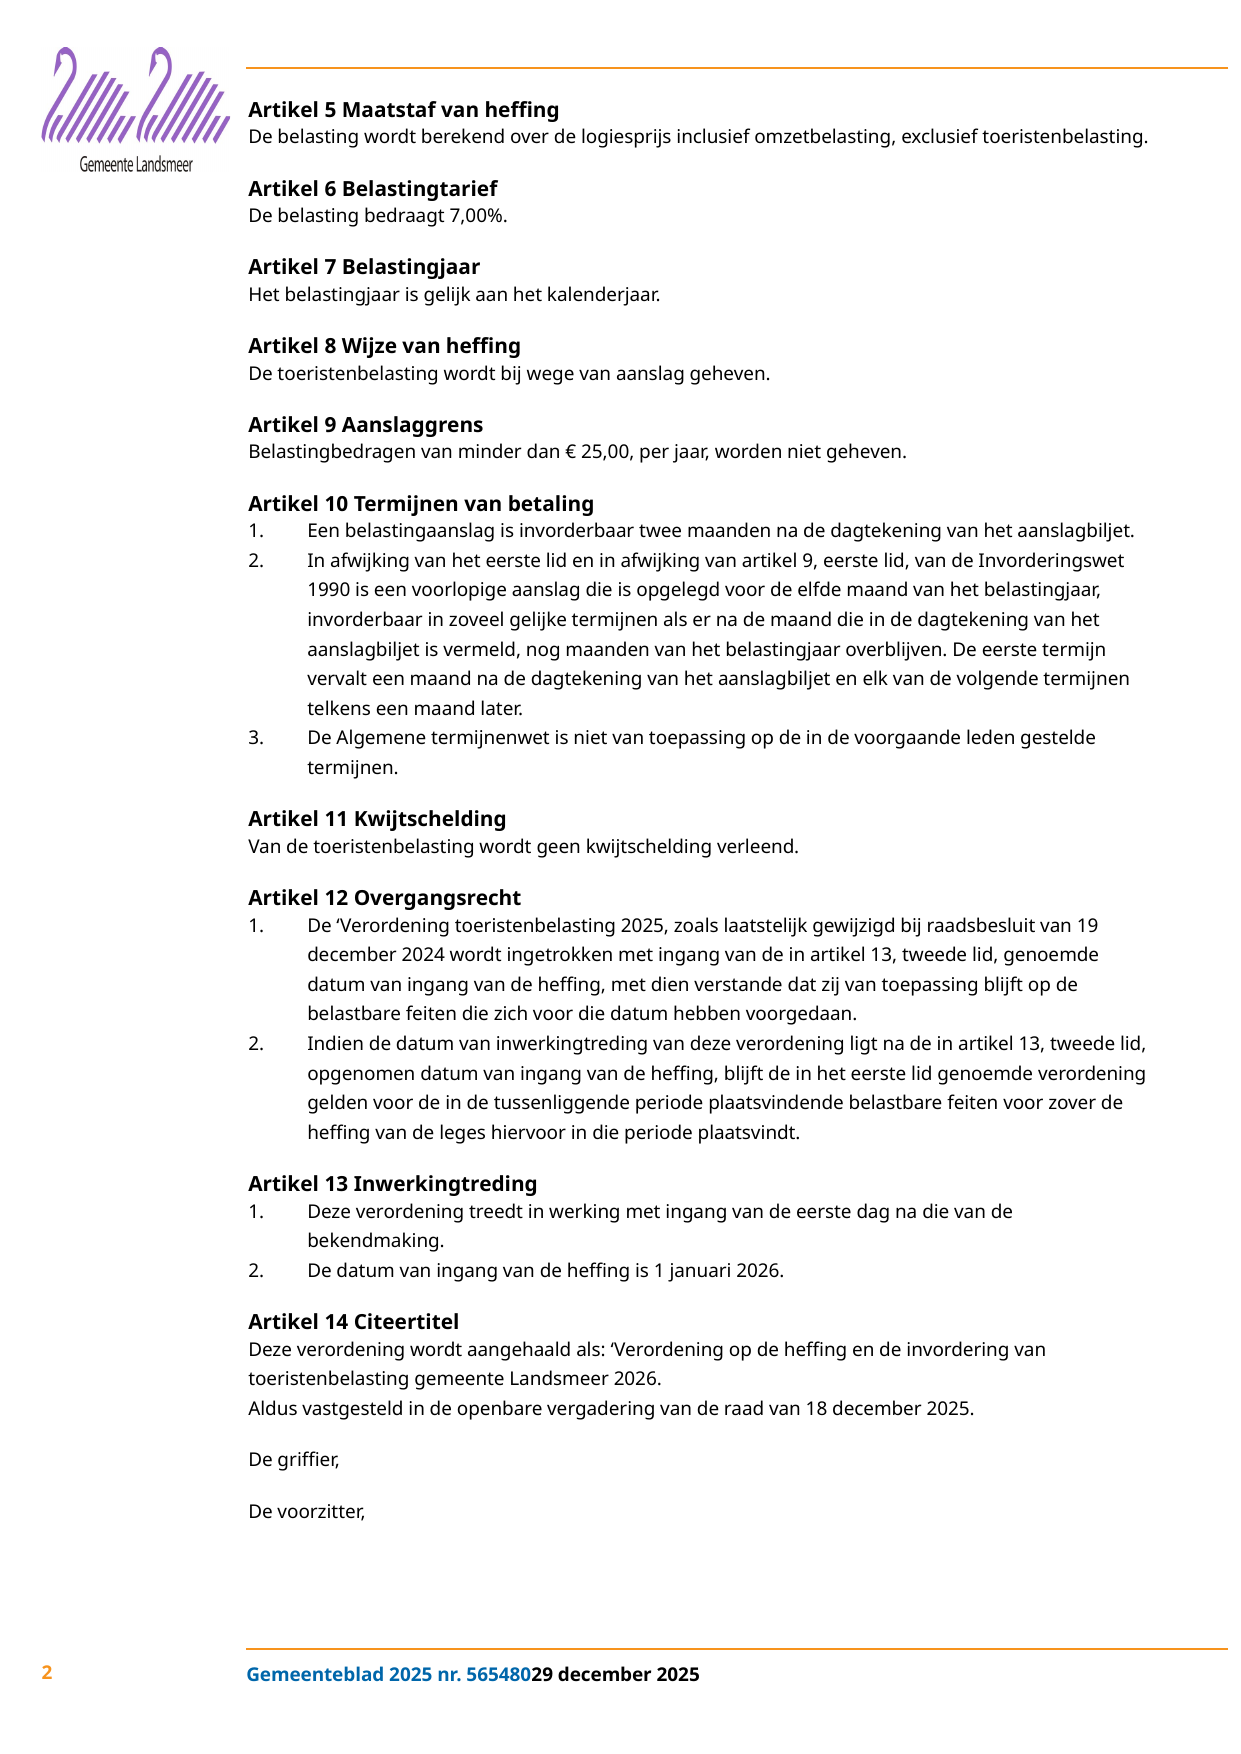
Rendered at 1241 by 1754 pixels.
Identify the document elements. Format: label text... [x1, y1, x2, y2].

text Artikel 7 Belastingjaar [248, 252, 1152, 281]
list De datum van ingang van de heffing is 1 januari 2026. [248, 1257, 1152, 1283]
text Aldus vastgesteld in de openbare vergadering van de raad van 18 december 2025. [248, 1395, 1152, 1421]
text Het belastingjaar is gelijk aan het kalenderjaar. [248, 281, 1152, 307]
list In afwijking van het eerste lid en in afwijking van artikel 9, eerste lid, van de Invorderingswet 1990 is een voorlopige aanslag die is opgelegd voor de elfde maand van het belastingjaar, invorderbaar in zoveel gelijke termijnen als er na de maand die in de dagtekening van het aanslagbiljet is vermeld, nog maanden van het belastingjaar overblijven. De eerste termijn vervalt een maand na de dagtekening van het aanslagbiljet en elk van de volgende termijnen telkens een maand later. [248, 547, 1152, 721]
text Artikel 13 Inwerkingtreding [248, 1169, 1152, 1198]
text Artikel 9 Aanslaggrens [248, 410, 1152, 439]
text Van de toeristenbelasting wordt geen kwijtschelding verleend. [248, 833, 1152, 859]
text Artikel 5 Maatstaf van heffing [248, 95, 1152, 123]
text Artikel 11 Kwijtschelding [248, 804, 1152, 833]
text Artikel 12 Overgangsrecht [248, 883, 1152, 912]
text De belasting bedraagt 7,00%. [248, 202, 1152, 228]
list Indien de datum van inwerkingtreding van deze verordening ligt na de in artikel 13, tweede lid, opgenomen datum van ingang van de heffing, blijft de in het eerste lid genoemde verordening gelden voor de in de tussenliggende periode plaatsvindende belastbare feiten voor zover de heffing van de leges hiervoor in die periode plaatsvindt. [248, 1030, 1152, 1145]
text De griffier, [248, 1446, 1152, 1472]
text De toeristenbelasting wordt bij wege van aanslag geheven. [248, 360, 1152, 386]
list De ‘Verordening toeristenbelasting 2025, zoals laatstelijk gewijzigd bij raadsbesluit van 19 december 2024 wordt ingetrokken met ingang van de in artikel 13, tweede lid, genoemde datum van ingang van de heffing, met dien verstande dat zij van toepassing blijft op de belastbare feiten die zich voor die datum hebben voorgedaan. [248, 912, 1152, 1026]
text Artikel 14 Citeertitel [248, 1307, 1152, 1336]
text Deze verordening wordt aangehaald als: ‘Verordening op de heffing en de invordering van toeristenbelasting gemeente Landsmeer 2026. [248, 1336, 1152, 1391]
text Artikel 6 Belastingtarief [248, 174, 1152, 202]
text Artikel 10 Termijnen van betaling [248, 489, 1152, 517]
text Artikel 8 Wijze van heffing [248, 331, 1152, 360]
text Belastingbedragen van minder dan € 25,00, per jaar, worden niet geheven. [248, 439, 1152, 464]
text De belasting wordt berekend over de logiesprijs inclusief omzetbelasting, exclusief toeristenbelasting. [248, 123, 1152, 149]
list De Algemene termijnenwet is niet van toepassing op de in de voorgaande leden gestelde termijnen. [248, 724, 1152, 780]
list Deze verordening treedt in werking met ingang van de eerste dag na die van de bekendmaking. [248, 1198, 1152, 1253]
picture [41, 47, 231, 172]
list Een belastingaanslag is invorderbaar twee maanden na de dagtekening van het aanslagbiljet. [248, 517, 1152, 543]
text De voorzitter, [248, 1498, 1152, 1524]
